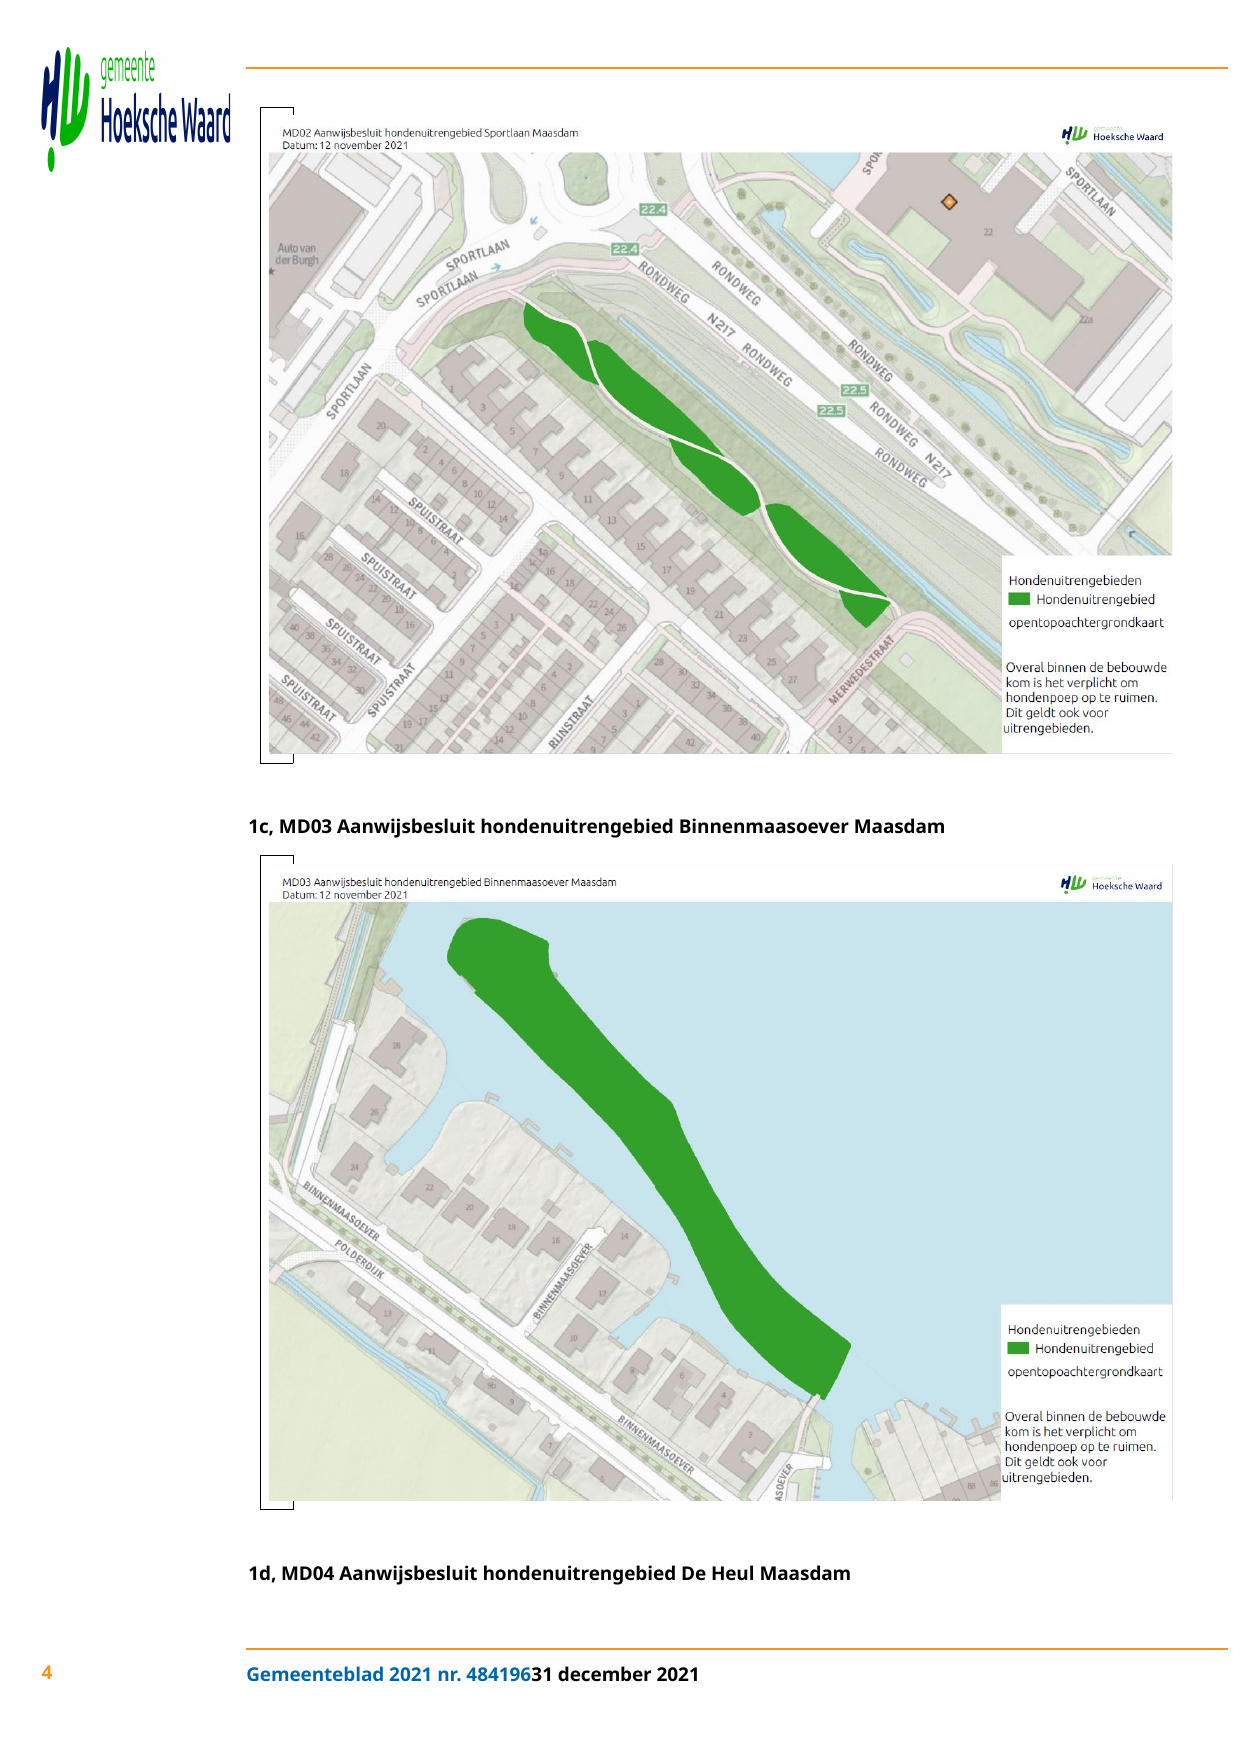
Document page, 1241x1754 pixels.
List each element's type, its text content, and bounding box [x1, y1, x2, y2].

picture [268, 864, 1173, 1501]
text 1d, MD04 Aanwijsbesluit hondenuitrengebied De Heul Maasdam [248, 1560, 1152, 1586]
picture [41, 47, 231, 172]
text 1c, MD03 Aanwijsbesluit hondenuitrengebied Binnenmaasoever Maasdam [248, 814, 1152, 839]
picture [268, 115, 1173, 754]
